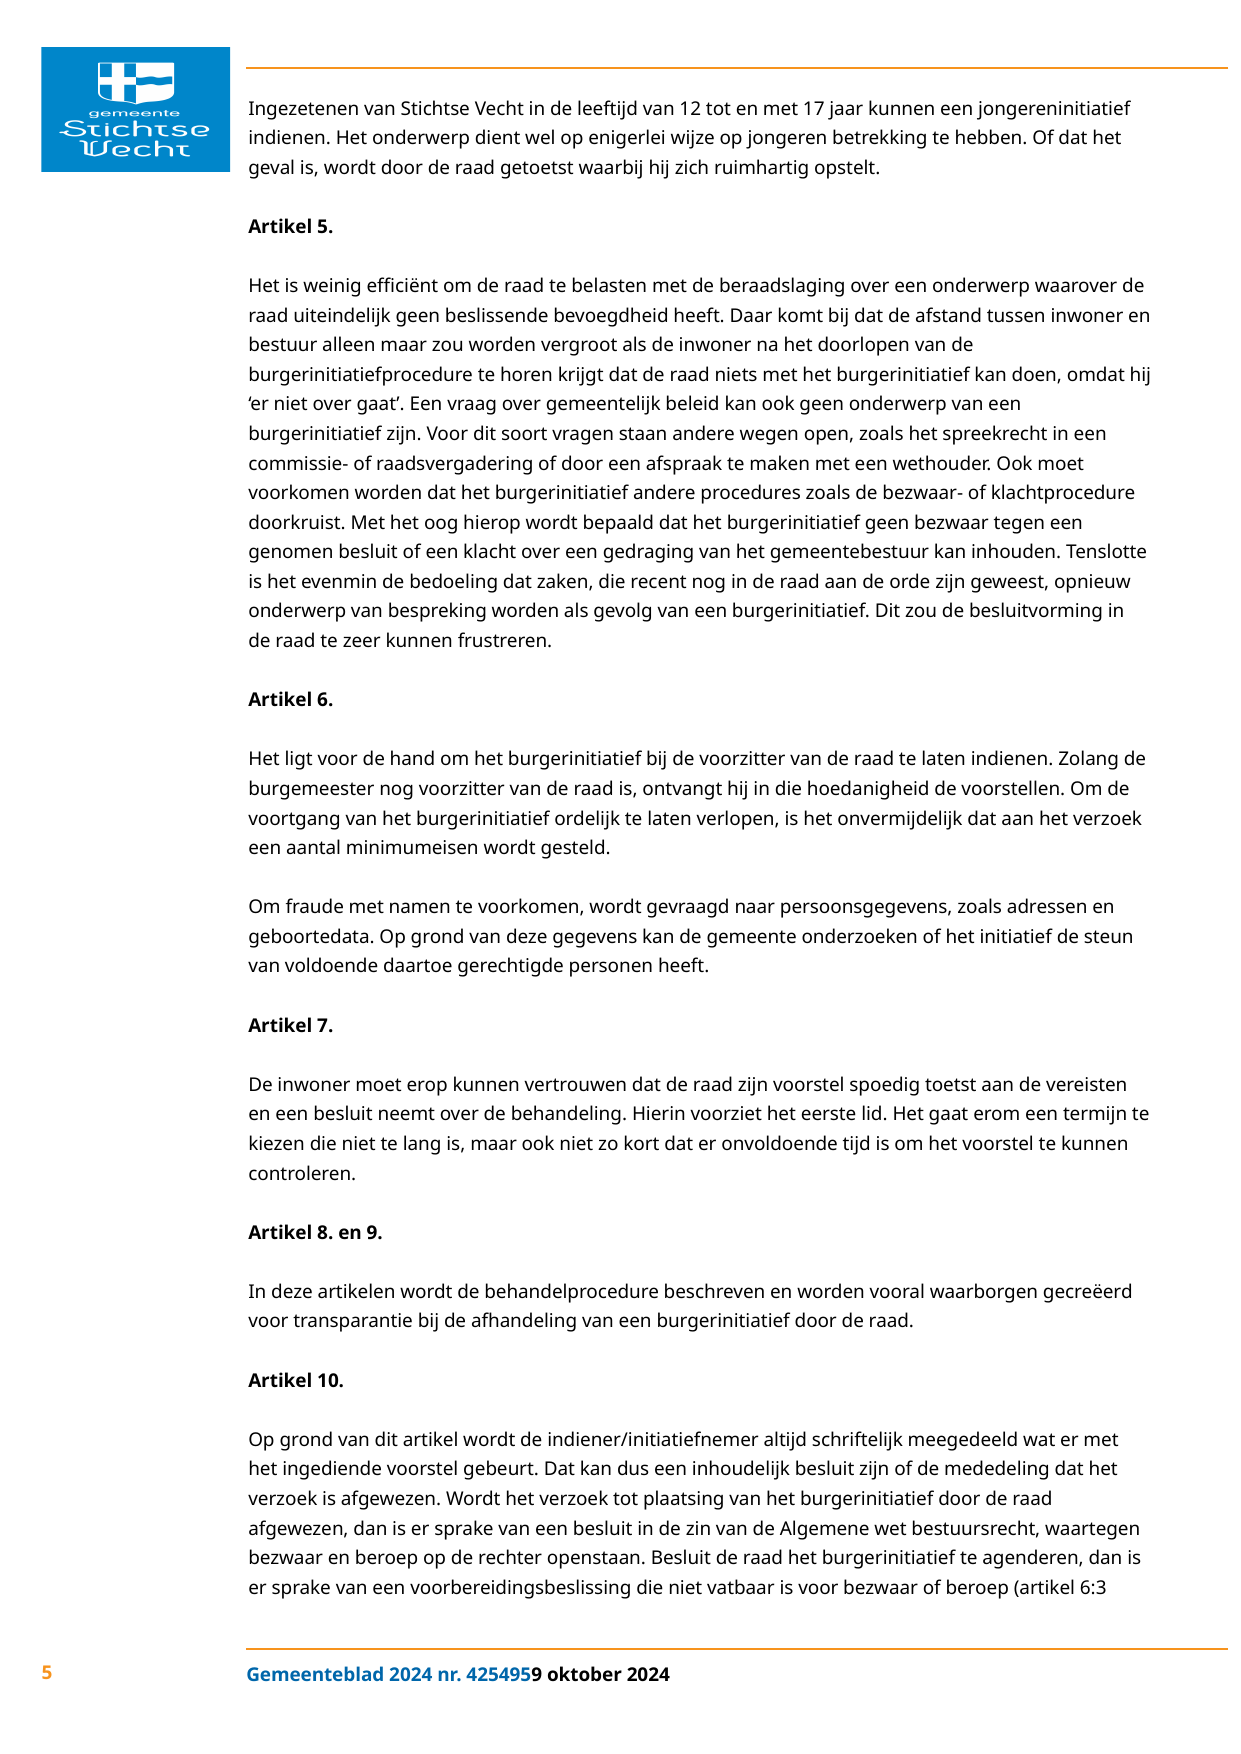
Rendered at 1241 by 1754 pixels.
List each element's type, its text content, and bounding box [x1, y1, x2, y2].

text Artikel 8. en 9. [248, 1219, 1152, 1245]
picture [99, 63, 135, 101]
text Artikel 7. [248, 1012, 1152, 1038]
picture [137, 63, 174, 103]
text Artikel 10. [248, 1367, 1152, 1393]
text De inwoner moet erop kunnen vertrouwen dat de raad zijn voorstel spoedig toetst aan de vereisten en een besluit neemt over de behandeling. Hierin voorziet het eerste lid. Het gaat erom een termijn te kiezen die niet te lang is, maar ook niet zo kort dat er onvoldoende tijd is om het voorstel te kunnen controleren. [248, 1071, 1152, 1186]
text Artikel 5. [248, 213, 1152, 239]
text In deze artikelen wordt de behandelprocedure beschreven en worden vooral waarborgen gecreëerd voor transparantie bij de afhandeling van een burgerinitiatief door de raad. [248, 1278, 1152, 1333]
text Ingezetenen van Stichtse Vecht in de leeftijd van 12 tot en met 17 jaar kunnen een jongereninitiatief indienen. Het onderwerp dient wel op enigerlei wijze op jongeren betrekking te hebben. Of dat het geval is, wordt door de raad getoetst waarbij hij zich ruimhartig opstelt. [248, 95, 1152, 180]
text Om fraude met namen te voorkomen, wordt gevraagd naar persoonsgegevens, zoals adressen en geboortedata. Op grond van deze gegevens kan de gemeente onderzoeken of het initiatief de steun van voldoende daartoe gerechtigde personen heeft. [248, 893, 1152, 978]
text Artikel 6. [248, 686, 1152, 712]
text Het is weinig efficiënt om de raad te belasten met de beraadslaging over een onderwerp waarover de raad uiteindelijk geen beslissende bevoegdheid heeft. Daar komt bij dat de afstand tussen inwoner en bestuur alleen maar zou worden vergroot als de inwoner na het doorlopen van de burgerinitiatiefprocedure te horen krijgt dat de raad niets met het burgerinitiatief kan doen, omdat hij ‘er niet over gaat’. Een vraag over gemeentelijk beleid kan ook geen onderwerp van een burgerinitiatief zijn. Voor dit soort vragen staan andere wegen open, zoals het spreekrecht in een commissie- of raadsvergadering of door een afspraak te maken met een wethouder. Ook moet voorkomen worden dat het burgerinitiatief andere procedures zoals de bezwaar- of klachtprocedure doorkruist. Met het oog hierop wordt bepaald dat het burgerinitiatief geen bezwaar tegen een genomen besluit of een klacht over een gedraging van het gemeentebestuur kan inhouden. Tenslotte is het evenmin de bedoeling dat zaken, die recent nog in de raad aan de orde zijn geweest, opnieuw onderwerp van bespreking worden als gevolg van een burgerinitiatief. Dit zou de besluitvorming in de raad te zeer kunnen frustreren. [248, 272, 1152, 653]
text Op grond van dit artikel wordt de indiener/initiatiefnemer altijd schriftelijk meegedeeld wat er met het ingediende voorstel gebeurt. Dat kan dus een inhoudelijk besluit zijn of de mededeling dat het verzoek is afgewezen. Wordt het verzoek tot plaatsing van het burgerinitiatief door de raad afgewezen, dan is er sprake van een besluit in de zin van de Algemene wet bestuursrecht, waartegen bezwaar en beroep op de rechter openstaan. Besluit de raad het burgerinitiatief te agenderen, dan is er sprake van een voorbereidingsbeslissing die niet vatbaar is voor bezwaar of beroep (artikel 6:3 [248, 1426, 1152, 1600]
text Het ligt voor de hand om het burgerinitiatief bij de voorzitter van de raad te laten indienen. Zolang de burgemeester nog voorzitter van de raad is, ontvangt hij in die hoedanigheid de voorstellen. Om de voortgang van het burgerinitiatief ordelijk te laten verlopen, is het onvermijdelijk dat aan het verzoek een aantal minimumeisen wordt gesteld. [248, 746, 1152, 860]
